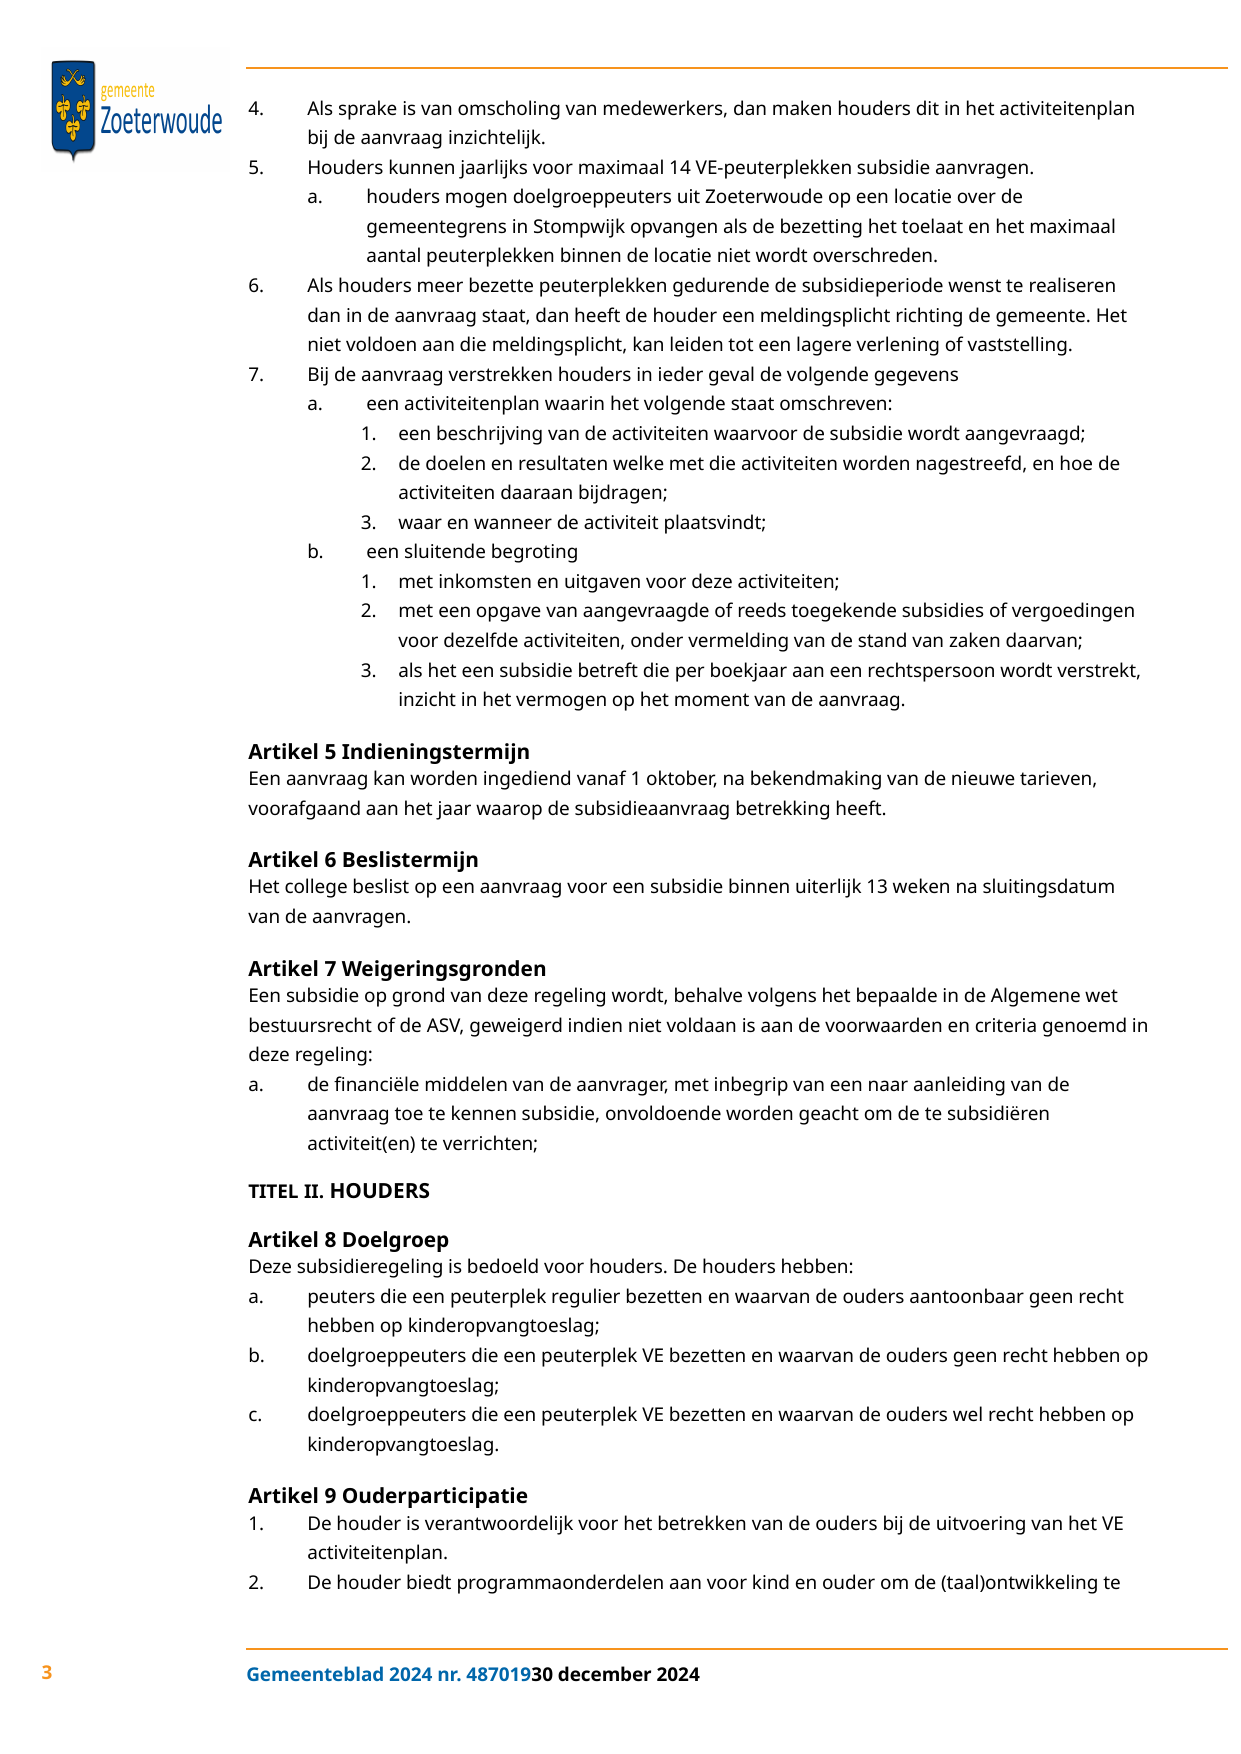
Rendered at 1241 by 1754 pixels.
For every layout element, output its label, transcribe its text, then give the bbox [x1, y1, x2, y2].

text Een subsidie op grond van deze regeling wordt, behalve volgens het bepaalde in de Algemene wet bestuursrecht of de ASV, geweigerd indien niet voldaan is aan de voorwaarden en criteria genoemd in deze regeling: [248, 982, 1152, 1067]
text Artikel 9 Ouderparticipatie [248, 1481, 1152, 1510]
list houders mogen doelgroeppeuters uit Zoeterwoude op een locatie over de gemeentegrens in Stompwijk opvangen als de bezetting het toelaat en het maximaal aantal peuterplekken binnen de locatie niet wordt overschreden. [307, 183, 1152, 268]
text Deze subsidieregeling is bedoeld voor houders. De houders hebben: [248, 1253, 1152, 1279]
list doelgroeppeuters die een peuterplek VE bezetten en waarvan de ouders wel recht hebben op kinderopvangtoeslag. [248, 1401, 1152, 1457]
list Als sprake is van omscholing van medewerkers, dan maken houders dit in het activiteitenplan bij de aanvraag inzichtelijk. [248, 95, 1152, 150]
list peuters die een peuterplek regulier bezetten en waarvan de ouders aantoonbaar geen recht hebben op kinderopvangtoeslag; [248, 1283, 1152, 1338]
list als het een subsidie betreft die per boekjaar aan een rechtspersoon wordt verstrekt, inzicht in het vermogen op het moment van de aanvraag. [361, 657, 1152, 712]
list Houders kunnen jaarlijks voor maximaal 14 VE-peuterplekken subsidie aanvragen. [248, 154, 1152, 180]
picture [41, 47, 231, 172]
text Artikel 5 Indieningstermijn [248, 737, 1152, 765]
text Artikel 7 Weigeringsgronden [248, 954, 1152, 982]
list de doelen en resultaten welke met die activiteiten worden nagestreefd, en hoe de activiteiten daaraan bijdragen; [361, 450, 1152, 505]
list Als houders meer bezette peuterplekken gedurende de subsidieperiode wenst te realiseren dan in de aanvraag staat, dan heeft de houder een meldingsplicht richting de gemeente. Het niet voldoen aan die meldingsplicht, kan leiden tot een lagere verlening of vaststelling. [248, 272, 1152, 357]
text Artikel 8 Doelgroep [248, 1225, 1152, 1253]
list met inkomsten en uitgaven voor deze activiteiten; [361, 568, 1152, 594]
list met een opgave van aangevraagde of reeds toegekende subsidies of vergoedingen voor dezelfde activiteiten, onder vermelding van de stand van zaken daarvan; [361, 598, 1152, 653]
list waar en wanneer de activiteit plaatsvindt; [361, 509, 1152, 535]
list De houder biedt programmaonderdelen aan voor kind en ouder om de (taal)ontwikkeling te [248, 1569, 1152, 1595]
list een activiteitenplan waarin het volgende staat omschreven: [307, 391, 1152, 416]
list Bij de aanvraag verstrekken houders in ieder geval de volgende gegevens [248, 361, 1152, 387]
list een sluitende begroting [307, 538, 1152, 564]
text Artikel 6 Beslistermijn [248, 845, 1152, 874]
list De houder is verantwoordelijk voor het betrekken van de ouders bij de uitvoering van het VE activiteitenplan. [248, 1510, 1152, 1565]
text TITEL II. HOUDERS [248, 1176, 1152, 1204]
text Een aanvraag kan worden ingediend vanaf 1 oktober, na bekendmaking van de nieuwe tarieven, voorafgaand aan het jaar waarop de subsidieaanvraag betrekking heeft. [248, 765, 1152, 821]
list een beschrijving van de activiteiten waarvoor de subsidie wordt aangevraagd; [361, 420, 1152, 446]
list de financiële middelen van de aanvrager, met inbegrip van een naar aanleiding van de aanvraag toe te kennen subsidie, onvoldoende worden geacht om de te subsidiëren activiteit(en) te verrichten; [248, 1071, 1152, 1156]
text Het college beslist op een aanvraag voor een subsidie binnen uiterlijk 13 weken na sluitingsdatum van de aanvragen. [248, 874, 1152, 929]
list doelgroeppeuters die een peuterplek VE bezetten en waarvan de ouders geen recht hebben op kinderopvangtoeslag; [248, 1342, 1152, 1397]
